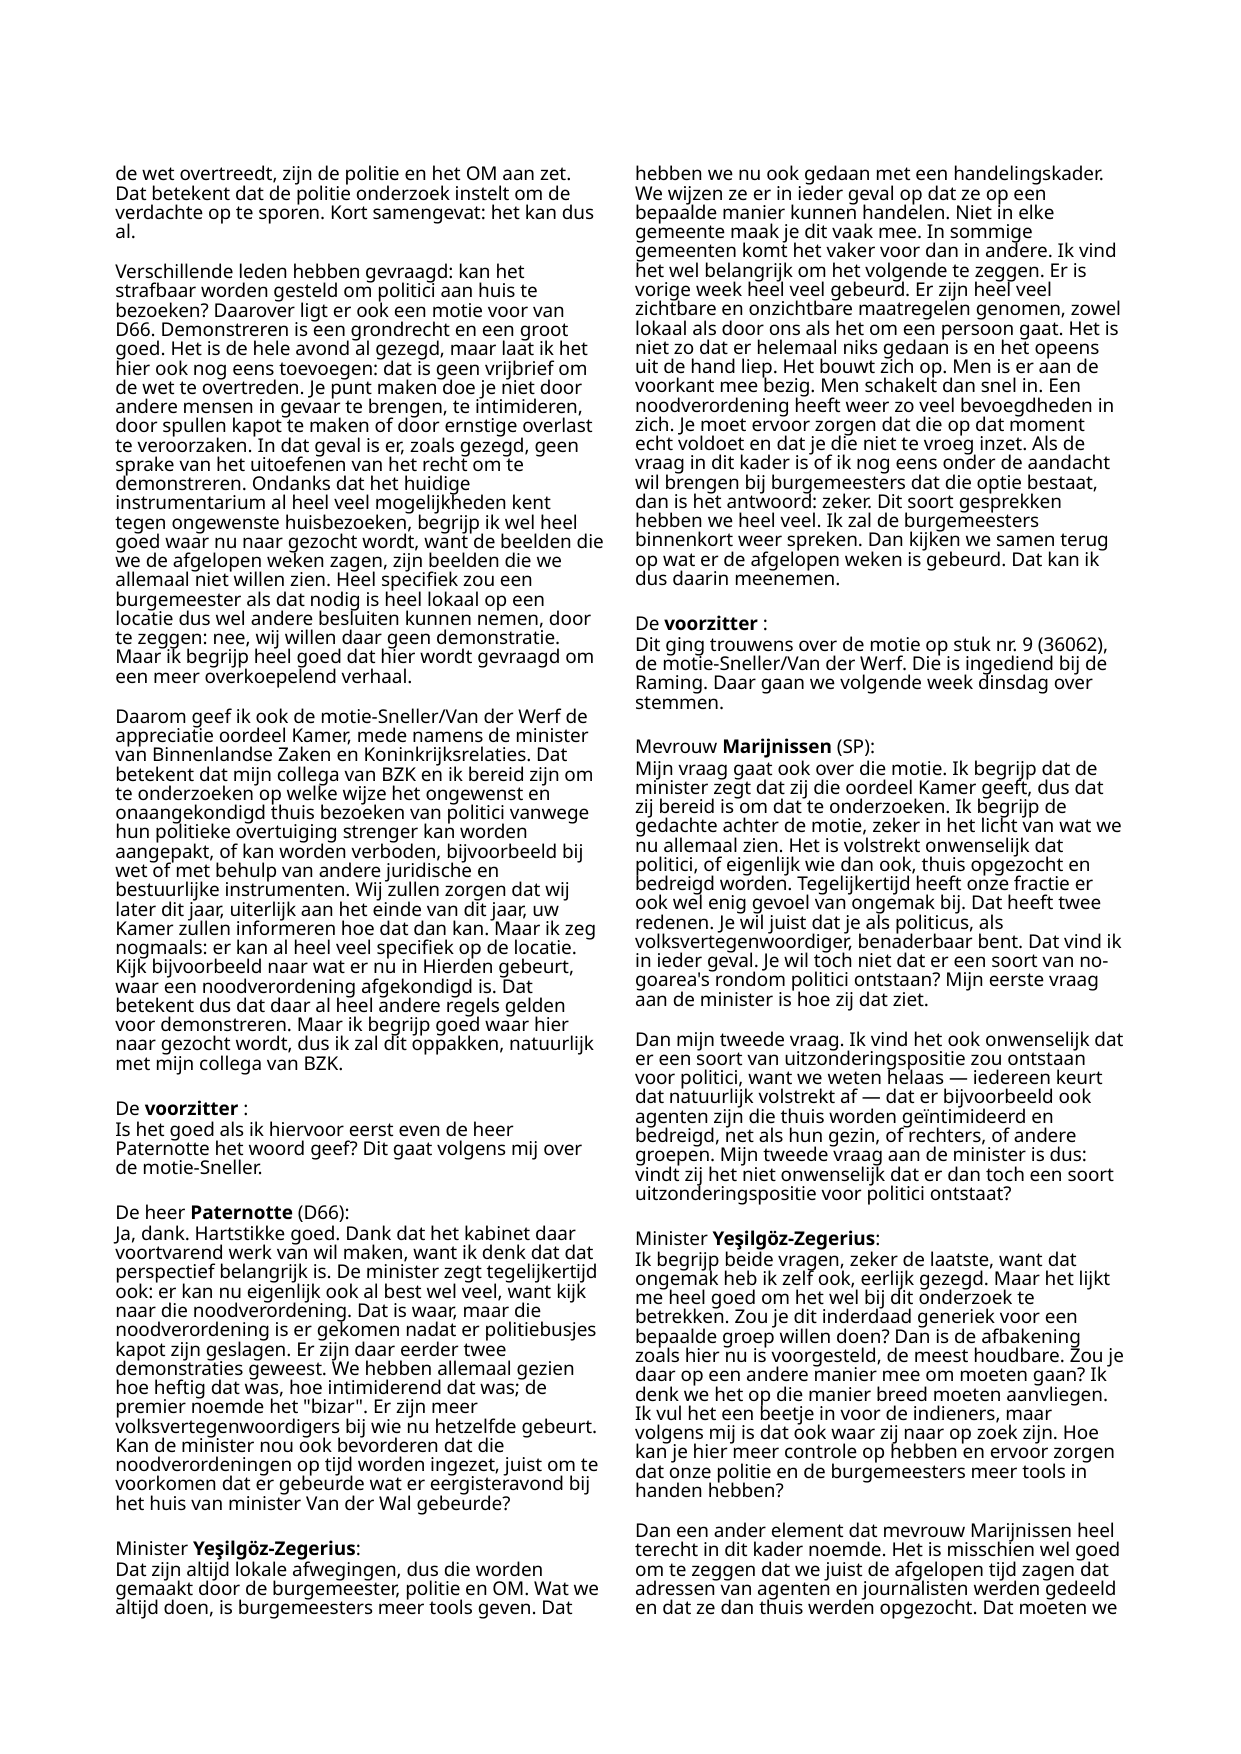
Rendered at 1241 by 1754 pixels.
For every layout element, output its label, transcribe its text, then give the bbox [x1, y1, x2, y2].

text Minister Yeşilgöz-Zegerius: [635, 1225, 1125, 1251]
text Dan een ander element dat mevrouw Marijnissen heel terecht in dit kader noemde. Het is misschien wel goed om te zeggen dat we juist de afgelopen tijd zagen dat adressen van agenten en journalisten werden gedeeld en dat ze dan thuis werden opgezocht. Dat moeten we [635, 1522, 1125, 1618]
text De voorzitter : [635, 610, 1125, 636]
text Mevrouw Marijnissen (SP): [635, 734, 1125, 759]
text de wet overtreedt, zijn de politie en het OM aan zet. Dat betekent dat de politie onderzoek instelt om de verdachte op te sporen. Kort samengevat: het kan dus al. [115, 165, 605, 242]
text De voorzitter : [115, 1095, 605, 1121]
text Dit ging trouwens over de motie op stuk nr. 9 (36062), de motie-Sneller/Van der Werf. Die is ingediend bij de Raming. Daar gaan we volgende week dinsdag over stemmen. [635, 636, 1125, 713]
text Minister Yeşilgöz-Zegerius: [115, 1535, 605, 1561]
text Ik begrijp beide vragen, zeker de laatste, want dat ongemak heb ik zelf ook, eerlijk gezegd. Maar het lijkt me heel goed om het wel bij dit onderzoek te betrekken. Zou je dit inderdaad generiek voor een bepaalde groep willen doen? Dan is de afbakening zoals hier nu is voorgesteld, de meest houdbare. Zou je daar op een andere manier mee om moeten gaan? Ik denk we het op die manier breed moeten aanvliegen. Ik vul het een beetje in voor de indieners, maar volgens mij is dat ook waar zij naar op zoek zijn. Hoe kan je hier meer controle op hebben en ervoor zorgen dat onze politie en de burgemeesters meer tools in handen hebben? [635, 1251, 1125, 1501]
text Ja, dank. Hartstikke goed. Dank dat het kabinet daar voortvarend werk van wil maken, want ik denk dat dat perspectief belangrijk is. De minister zegt tegelijkertijd ook: er kan nu eigenlijk ook al best wel veel, want kijk naar die noodverordening. Dat is waar, maar die noodverordening is er gekomen nadat er politiebusjes kapot zijn geslagen. Er zijn daar eerder twee demonstraties geweest. We hebben allemaal gezien hoe heftig dat was, hoe intimiderend dat was; de premier noemde het "bizar". Er zijn meer volksvertegenwoordigers bij wie nu hetzelfde gebeurt. Kan de minister nou ook bevorderen dat die noodverordeningen op tijd worden ingezet, juist om te voorkomen dat er gebeurde wat er eergisteravond bij het huis van minister Van der Wal gebeurde? [115, 1225, 605, 1514]
text Verschillende leden hebben gevraagd: kan het strafbaar worden gesteld om politici aan huis te bezoeken? Daarover ligt er ook een motie voor van D66. Demonstreren is een grondrecht en een groot goed. Het is de hele avond al gezegd, maar laat ik het hier ook nog eens toevoegen: dat is geen vrijbrief om de wet te overtreden. Je punt maken doe je niet door andere mensen in gevaar te brengen, te intimideren, door spullen kapot te maken of door ernstige overlast te veroorzaken. In dat geval is er, zoals gezegd, geen sprake van het uitoefenen van het recht om te demonstreren. Ondanks dat het huidige instrumentarium al heel veel mogelijkheden kent tegen ongewenste huisbezoeken, begrijp ik wel heel goed waar nu naar gezocht wordt, want de beelden die we de afgelopen weken zagen, zijn beelden die we allemaal niet willen zien. Heel specifiek zou een burgemeester als dat nodig is heel lokaal op een locatie dus wel andere besluiten kunnen nemen, door te zeggen: nee, wij willen daar geen demonstratie. Maar ik begrijp heel goed dat hier wordt gevraagd om een meer overkoepelend verhaal. [115, 263, 605, 687]
text De heer Paternotte (D66): [115, 1199, 605, 1225]
text Dat zijn altijd lokale afwegingen, dus die worden gemaakt door de burgemeester, politie en OM. Wat we altijd doen, is burgemeesters meer tools geven. Dat [115, 1561, 605, 1618]
text Mijn vraag gaat ook over die motie. Ik begrijp dat de minister zegt dat zij die oordeel Kamer geeft, dus dat zij bereid is om dat te onderzoeken. Ik begrijp de gedachte achter de motie, zeker in het licht van wat we nu allemaal zien. Het is volstrekt onwenselijk dat politici, of eigenlijk wie dan ook, thuis opgezocht en bedreigd worden. Tegelijkertijd heeft onze fractie er ook wel enig gevoel van ongemak bij. Dat heeft twee redenen. Je wil juist dat je als politicus, als volksvertegenwoordiger, benaderbaar bent. Dat vind ik in ieder geval. Je wil toch niet dat er een soort van no-goarea's rondom politici ontstaan? Mijn eerste vraag aan de minister is hoe zij dat ziet. [635, 759, 1125, 1010]
text Dan mijn tweede vraag. Ik vind het ook onwenselijk dat er een soort van uitzonderingspositie zou ontstaan voor politici, want we weten helaas — iedereen keurt dat natuurlijk volstrekt af — dat er bijvoorbeeld ook agenten zijn die thuis worden geïntimideerd en bedreigd, net als hun gezin, of rechters, of andere groepen. Mijn tweede vraag aan de minister is dus: vindt zij het niet onwenselijk dat er dan toch een soort uitzonderingspositie voor politici ontstaat? [635, 1031, 1125, 1204]
text Daarom geef ik ook de motie-Sneller/Van der Werf de appreciatie oordeel Kamer, mede namens de minister van Binnenlandse Zaken en Koninkrijksrelaties. Dat betekent dat mijn collega van BZK en ik bereid zijn om te onderzoeken op welke wijze het ongewenst en onaangekondigd thuis bezoeken van politici vanwege hun politieke overtuiging strenger kan worden aangepakt, of kan worden verboden, bijvoorbeeld bij wet of met behulp van andere juridische en bestuurlijke instrumenten. Wij zullen zorgen dat wij later dit jaar, uiterlijk aan het einde van dit jaar, uw Kamer zullen informeren hoe dat dan kan. Maar ik zeg nogmaals: er kan al heel veel specifiek op de locatie. Kijk bijvoorbeeld naar wat er nu in Hierden gebeurt, waar een noodverordening afgekondigd is. Dat betekent dus dat daar al heel andere regels gelden voor demonstreren. Maar ik begrijp goed waar hier naar gezocht wordt, dus ik zal dit oppakken, natuurlijk met mijn collega van BZK. [115, 708, 605, 1074]
text hebben we nu ook gedaan met een handelingskader. We wijzen ze er in ieder geval op dat ze op een bepaalde manier kunnen handelen. Niet in elke gemeente maak je dit vaak mee. In sommige gemeenten komt het vaker voor dan in andere. Ik vind het wel belangrijk om het volgende te zeggen. Er is vorige week heel veel gebeurd. Er zijn heel veel zichtbare en onzichtbare maatregelen genomen, zowel lokaal als door ons als het om een persoon gaat. Het is niet zo dat er helemaal niks gedaan is en het opeens uit de hand liep. Het bouwt zich op. Men is er aan de voorkant mee bezig. Men schakelt dan snel in. Een noodverordening heeft weer zo veel bevoegdheden in zich. Je moet ervoor zorgen dat die op dat moment echt voldoet en dat je die niet te vroeg inzet. Als de vraag in dit kader is of ik nog eens onder de aandacht wil brengen bij burgemeesters dat die optie bestaat, dan is het antwoord: zeker. Dit soort gesprekken hebben we heel veel. Ik zal de burgemeesters binnenkort weer spreken. Dan kijken we samen terug op wat er de afgelopen weken is gebeurd. Dat kan ik dus daarin meenemen. [635, 165, 1125, 589]
text Is het goed als ik hiervoor eerst even de heer Paternotte het woord geef? Dit gaat volgens mij over de motie-Sneller. [115, 1121, 605, 1178]
